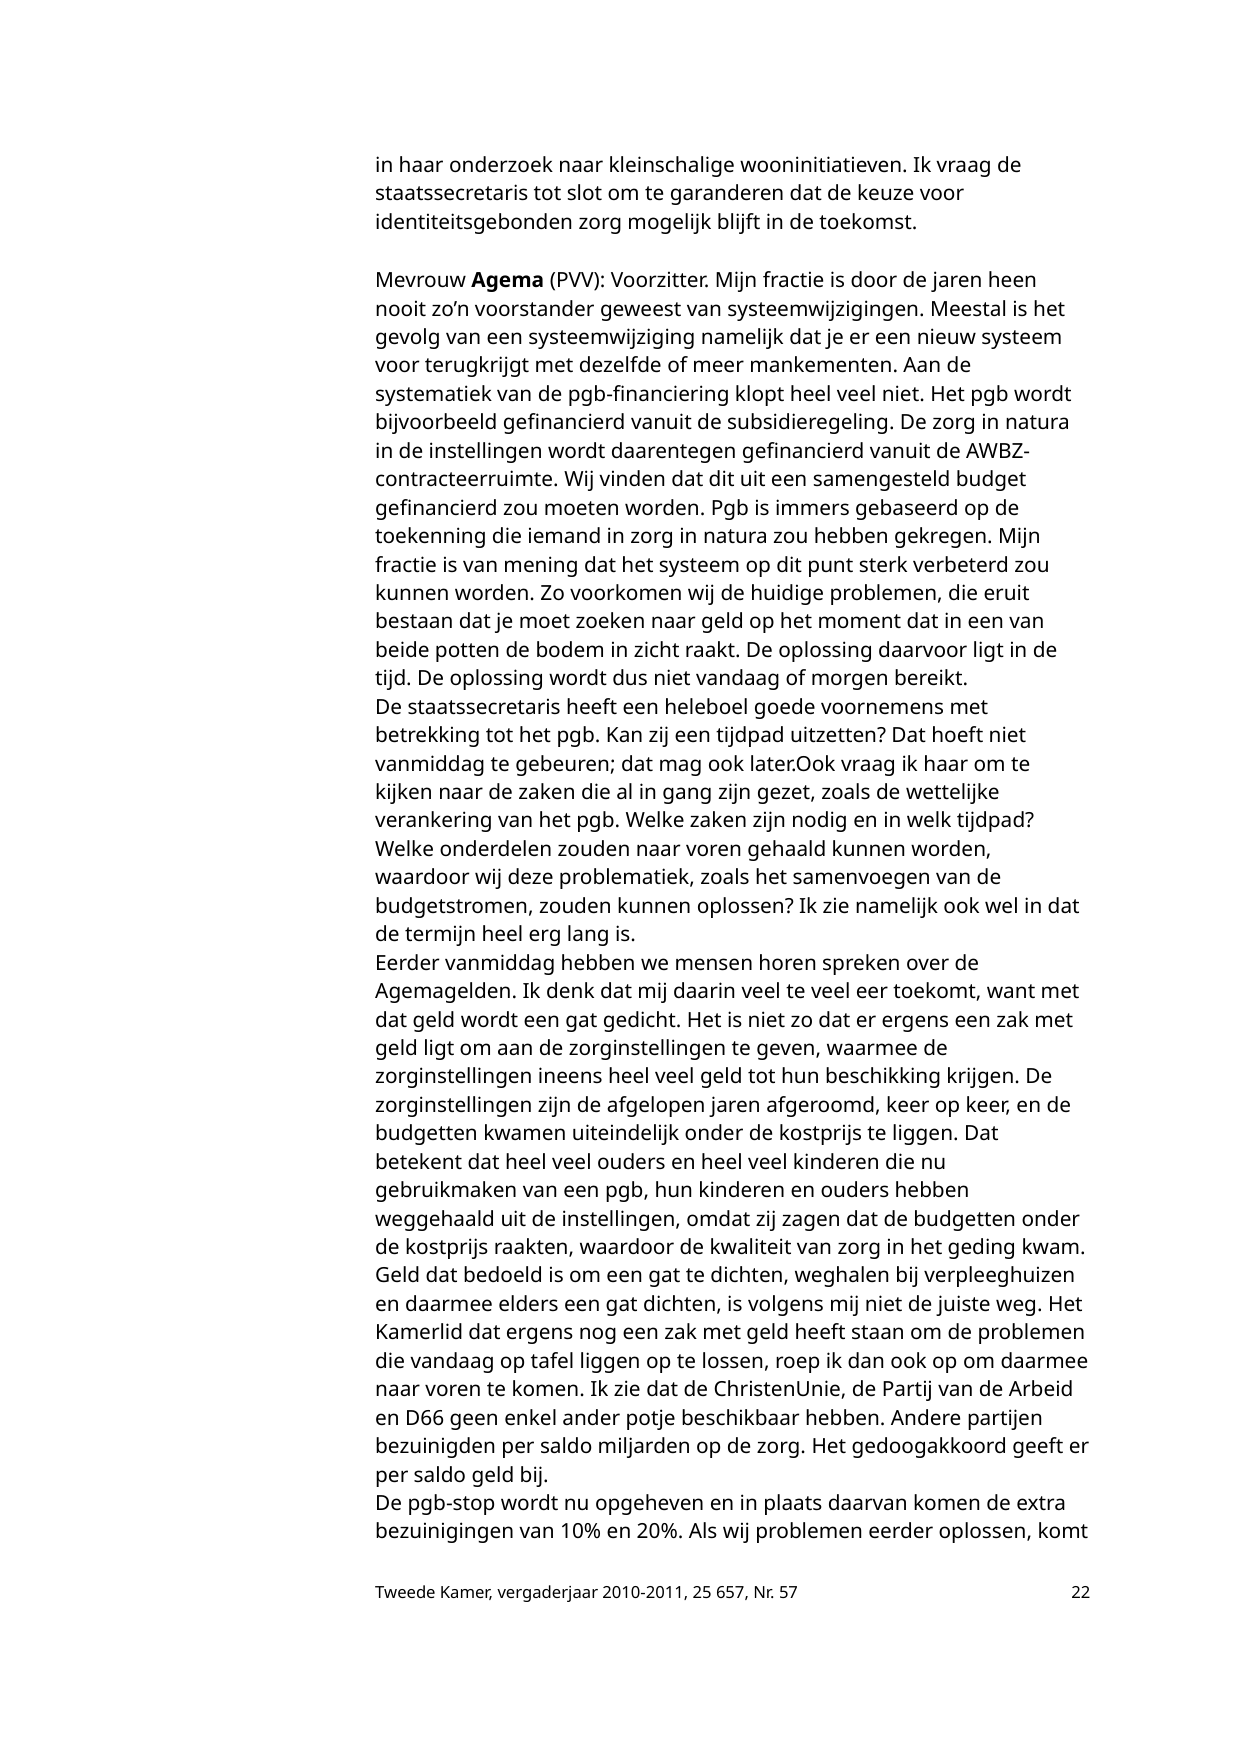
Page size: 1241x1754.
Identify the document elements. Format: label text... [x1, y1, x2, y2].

text De pgb-stop wordt nu opgeheven en in plaats daarvan komen de extra bezuinigingen van 10% en 20%. Als wij problemen eerder oplossen, komt [375, 1488, 1090, 1545]
text Mevrouw Agema (PVV): Voorzitter. Mijn fractie is door de jaren heen nooit zo’n voorstander geweest van systeemwijzigingen. Meestal is het gevolg van een systeemwijziging namelijk dat je er een nieuw systeem voor terugkrijgt met dezelfde of meer mankementen. Aan de systematiek van de pgb-financiering klopt heel veel niet. Het pgb wordt bijvoorbeeld gefinancierd vanuit de subsidieregeling. De zorg in natura in de instellingen wordt daarentegen gefinancierd vanuit de AWBZ-contracteerruimte. Wij vinden dat dit uit een samengesteld budget gefinancierd zou moeten worden. Pgb is immers gebaseerd op de toekenning die iemand in zorg in natura zou hebben gekregen. Mijn fractie is van mening dat het systeem op dit punt sterk verbeterd zou kunnen worden. Zo voorkomen wij de huidige problemen, die eruit bestaan dat je moet zoeken naar geld op het moment dat in een van beide potten de bodem in zicht raakt. De oplossing daarvoor ligt in de tijd. De oplossing wordt dus niet vandaag of morgen bereikt. [375, 265, 1090, 692]
text Eerder vanmiddag hebben we mensen horen spreken over de Agemagelden. Ik denk dat mij daarin veel te veel eer toekomt, want met dat geld wordt een gat gedicht. Het is niet zo dat er ergens een zak met geld ligt om aan de zorginstellingen te geven, waarmee de zorginstellingen ineens heel veel geld tot hun beschikking krijgen. De zorginstellingen zijn de afgelopen jaren afgeroomd, keer op keer, en de budgetten kwamen uiteindelijk onder de kostprijs te liggen. Dat betekent dat heel veel ouders en heel veel kinderen die nu gebruikmaken van een pgb, hun kinderen en ouders hebben weggehaald uit de instellingen, omdat zij zagen dat de budgetten onder de kostprijs raakten, waardoor de kwaliteit van zorg in het geding kwam. Geld dat bedoeld is om een gat te dichten, weghalen bij verpleeghuizen en daarmee elders een gat dichten, is volgens mij niet de juiste weg. Het Kamerlid dat ergens nog een zak met geld heeft staan om de problemen die vandaag op tafel liggen op te lossen, roep ik dan ook op om daarmee naar voren te komen. Ik zie dat de ChristenUnie, de Partij van de Arbeid en D66 geen enkel ander potje beschikbaar hebben. Andere partijen bezuinigden per saldo miljarden op de zorg. Het gedoogakkoord geeft er per saldo geld bij. [375, 948, 1090, 1488]
text in haar onderzoek naar kleinschalige wooninitiatieven. Ik vraag de staatssecretaris tot slot om te garanderen dat de keuze voor identiteitsgebonden zorg mogelijk blijft in de toekomst. [375, 150, 1090, 235]
text De staatssecretaris heeft een heleboel goede voornemens met betrekking tot het pgb. Kan zij een tijdpad uitzetten? Dat hoeft niet vanmiddag te gebeuren; dat mag ook later.Ook vraag ik haar om te kijken naar de zaken die al in gang zijn gezet, zoals de wettelijke verankering van het pgb. Welke zaken zijn nodig en in welk tijdpad? Welke onderdelen zouden naar voren gehaald kunnen worden, waardoor wij deze problematiek, zoals het samenvoegen van de budgetstromen, zouden kunnen oplossen? Ik zie namelijk ook wel in dat de termijn heel erg lang is. [375, 692, 1090, 948]
